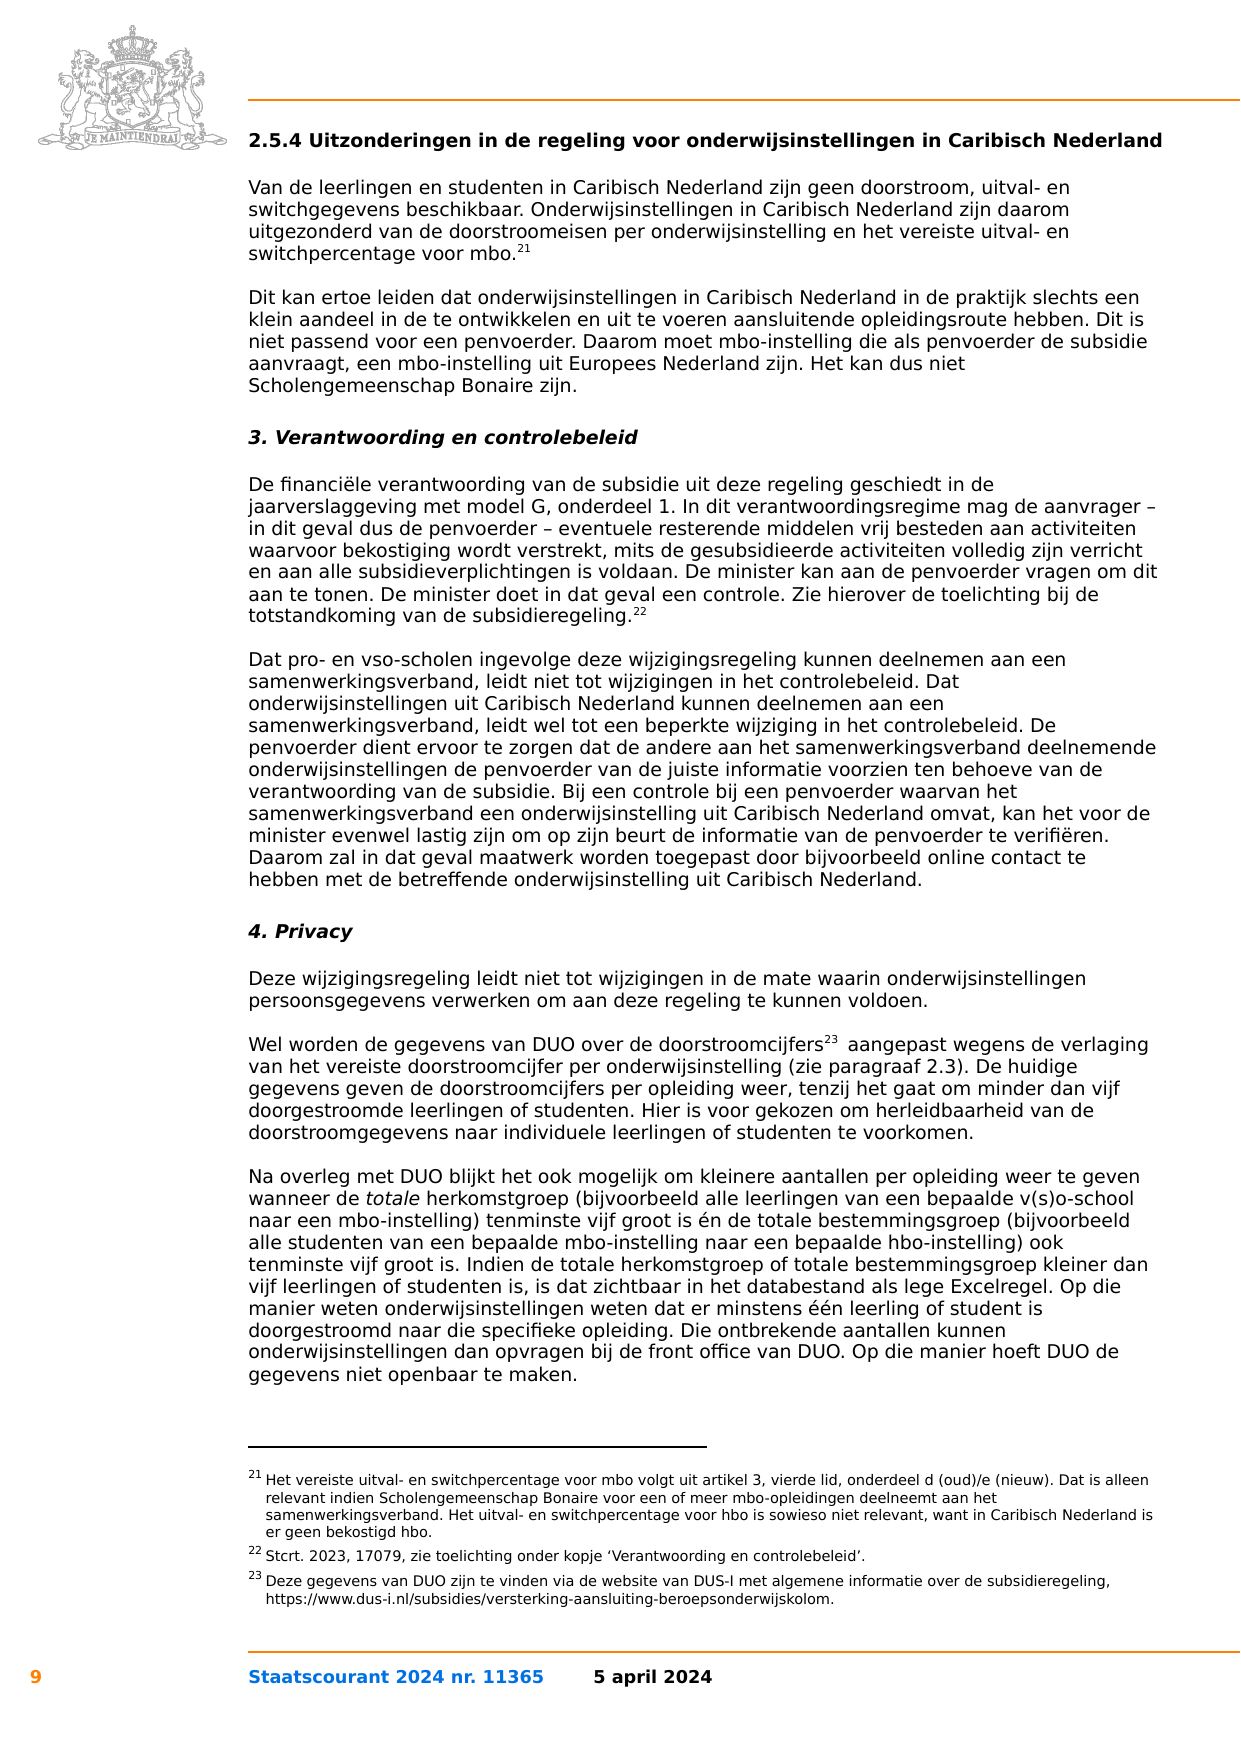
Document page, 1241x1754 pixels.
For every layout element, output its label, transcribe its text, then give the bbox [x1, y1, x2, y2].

text Dat pro- en vso-scholen ingevolge deze wijzigingsregeling kunnen deelnemen aan een samenwerkingsverband, leidt niet tot wijzigingen in het controlebeleid. Dat onderwijsinstellingen uit Caribisch Nederland kunnen deelnemen aan een samenwerkingsverband, leidt wel tot een beperkte wijziging in het controlebeleid. De penvoerder dient ervoor te zorgen dat de andere aan het samenwerkingsverband deelnemende onderwijsinstellingen de penvoerder van de juiste informatie voorzien ten behoeve van de verantwoording van de subsidie. Bij een controle bij een penvoerder waarvan het samenwerkingsverband een onderwijsinstelling uit Caribisch Nederland omvat, kan het voor de minister evenwel lastig zijn om op zijn beurt de informatie van de penvoerder te verifiëren. Daarom zal in dat geval maatwerk worden toegepast door bijvoorbeeld online contact te hebben met de betreffende onderwijsinstelling uit Caribisch Nederland. [248, 649, 1163, 891]
text Deze wijzigingsregeling leidt niet tot wijzigingen in de mate waarin onderwijsinstellingen persoonsgegevens verwerken om aan deze regeling te kunnen voldoen. [248, 968, 1163, 1012]
subtitle 3. Verantwoording en controlebeleid [248, 427, 1163, 448]
text Van de leerlingen en studenten in Caribisch Nederland zijn geen doorstroom, uitval- en switchgegevens beschikbaar. Onderwijsinstellingen in Caribisch Nederland zijn daarom uitgezonderd van de doorstroomeisen per onderwijsinstelling en het vereiste uitval- en switchpercentage voor mbo. [248, 177, 1163, 265]
text Dit kan ertoe leiden dat onderwijsinstellingen in Caribisch Nederland in de praktijk slechts een klein aandeel in de te ontwikkelen en uit te voeren aansluitende opleidingsroute hebben. Dit is niet passend voor een penvoerder. Daarom moet mbo-instelling die als penvoerder de subsidie aanvraagt, een mbo-instelling uit Europees Nederland zijn. Het kan dus niet Scholengemeenschap Bonaire zijn. [248, 287, 1163, 397]
text De financiële verantwoording van de subsidie uit deze regeling geschiedt in de jaarverslaggeving met model G, onderdeel 1. In dit verantwoordingsregime mag de aanvrager – in dit geval dus de penvoerder – eventuele resterende middelen vrij besteden aan activiteiten waarvoor bekostiging wordt verstrekt, mits de gesubsidieerde activiteiten volledig zijn verricht en aan alle subsidieverplichtingen is voldaan. De minister kan aan de penvoerder vragen om dit aan te tonen. De minister doet in dat geval een controle. Zie hierover de toelichting bij de totstandkoming van de subsidieregeling. [248, 473, 1163, 627]
subtitle 2.5.4 Uitzonderingen in de regeling voor onderwijsinstellingen in Caribisch Nederland [248, 130, 1163, 152]
text Na overleg met DUO blijkt het ook mogelijk om kleinere aantallen per opleiding weer te geven wanneer de totale herkomstgroep (bijvoorbeeld alle leerlingen van een bepaalde v(s)o-school naar een mbo-instelling) tenminste vijf groot is én de totale bestemmingsgroep (bijvoorbeeld alle studenten van een bepaalde mbo-instelling naar een bepaalde hbo-instelling) ook tenminste vijf groot is. Indien de totale herkomstgroep of totale bestemmingsgroep kleiner dan vijf leerlingen of studenten is, is dat zichtbaar in het databestand als lege Excelregel. Op die manier weten onderwijsinstellingen weten dat er minstens één leerling of student is doorgestroomd naar die specifieke opleiding. Die ontbrekende aantallen kunnen onderwijsinstellingen dan opvragen bij de front office van DUO. Op die manier hoeft DUO de gegevens niet openbaar te maken. [248, 1166, 1163, 1385]
text Deze gegevens van DUO zijn te vinden via de website van DUS-I met algemene informatie over de subsidieregeling, https://www.dus-i.nl/subsidies/versterking-aansluiting-beroepsonderwijskolom. [248, 1569, 1163, 1608]
text Stcrt. 2023, 17079, zie toelichting onder kopje ‘Verantwoording en controlebeleid’. [248, 1544, 1163, 1566]
text Het vereiste uitval- en switchpercentage voor mbo volgt uit artikel 3, vierde lid, onderdeel d (oud)/e (nieuw). Dat is alleen relevant indien Scholengemeenschap Bonaire voor een of meer mbo-opleidingen deelneemt aan het samenwerkingsverband. Het uitval- en switchpercentage voor hbo is sowieso niet relevant, want in Caribisch Nederland is er geen bekostigd hbo. [248, 1468, 1163, 1541]
text Wel worden de gegevens van DUO over de doorstroomcijfers aangepast wegens de verlaging van het vereiste doorstroomcijfer per onderwijsinstelling (zie paragraaf 2.3). De huidige gegevens geven de doorstroomcijfers per opleiding weer, tenzij het gaat om minder dan vijf doorgestroomde leerlingen of studenten. Hier is voor gekozen om herleidbaarheid van de doorstroomgegevens naar individuele leerlingen of studenten te voorkomen. [248, 1034, 1163, 1144]
subtitle 4. Privacy [248, 921, 1163, 943]
picture [38, 25, 227, 150]
